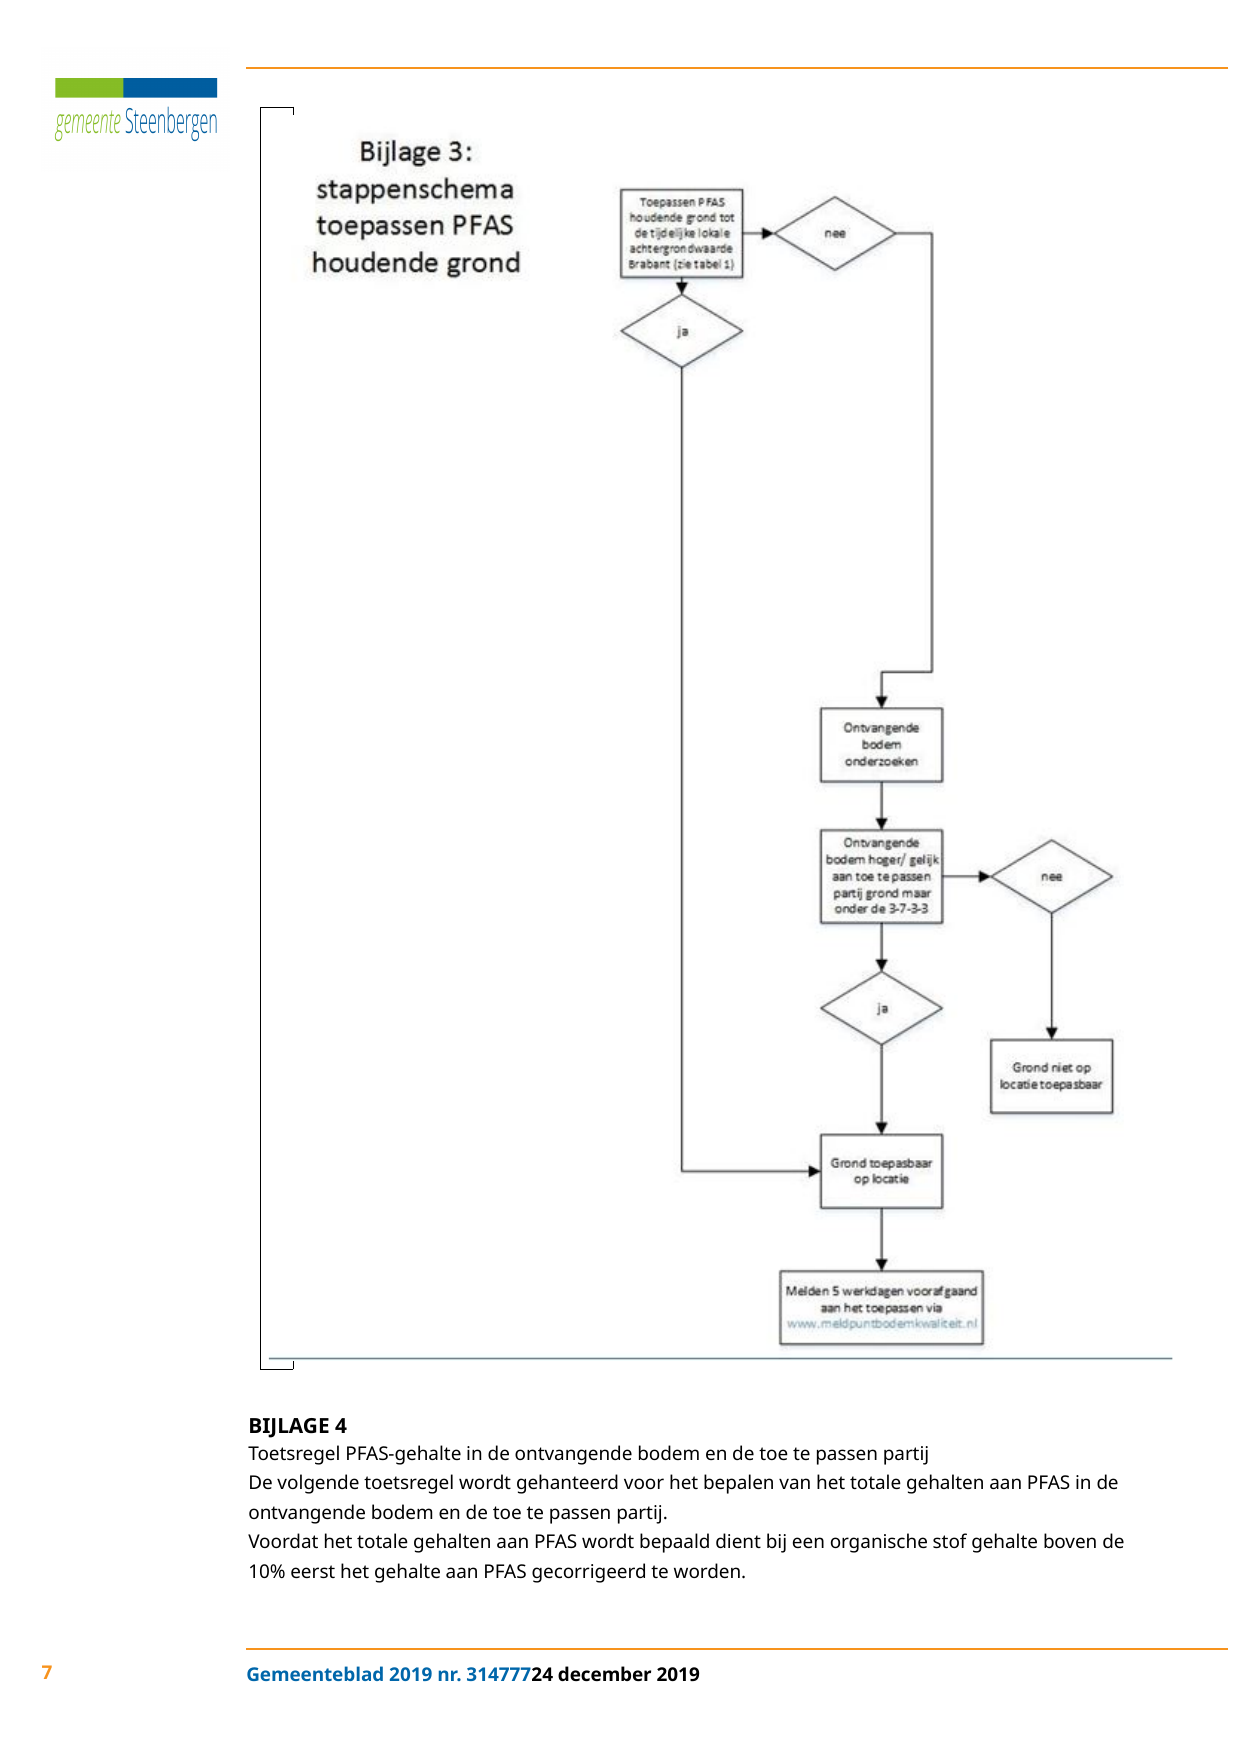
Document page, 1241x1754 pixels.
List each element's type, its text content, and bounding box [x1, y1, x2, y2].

picture [41, 47, 231, 172]
text BIJLAGE 4 [248, 1411, 1152, 1440]
text Voordat het totale gehalten aan PFAS wordt bepaald dient bij een organische stof gehalte boven de 10% eerst het gehalte aan PFAS gecorrigeerd te worden. [248, 1528, 1152, 1584]
picture [268, 115, 1173, 1361]
text Toetsregel PFAS-gehalte in de ontvangende bodem en de toe te passen partij [248, 1440, 1152, 1465]
text De volgende toetsregel wordt gehanteerd voor het bepalen van het totale gehalten aan PFAS in de ontvangende bodem en de toe te passen partij. [248, 1469, 1152, 1524]
